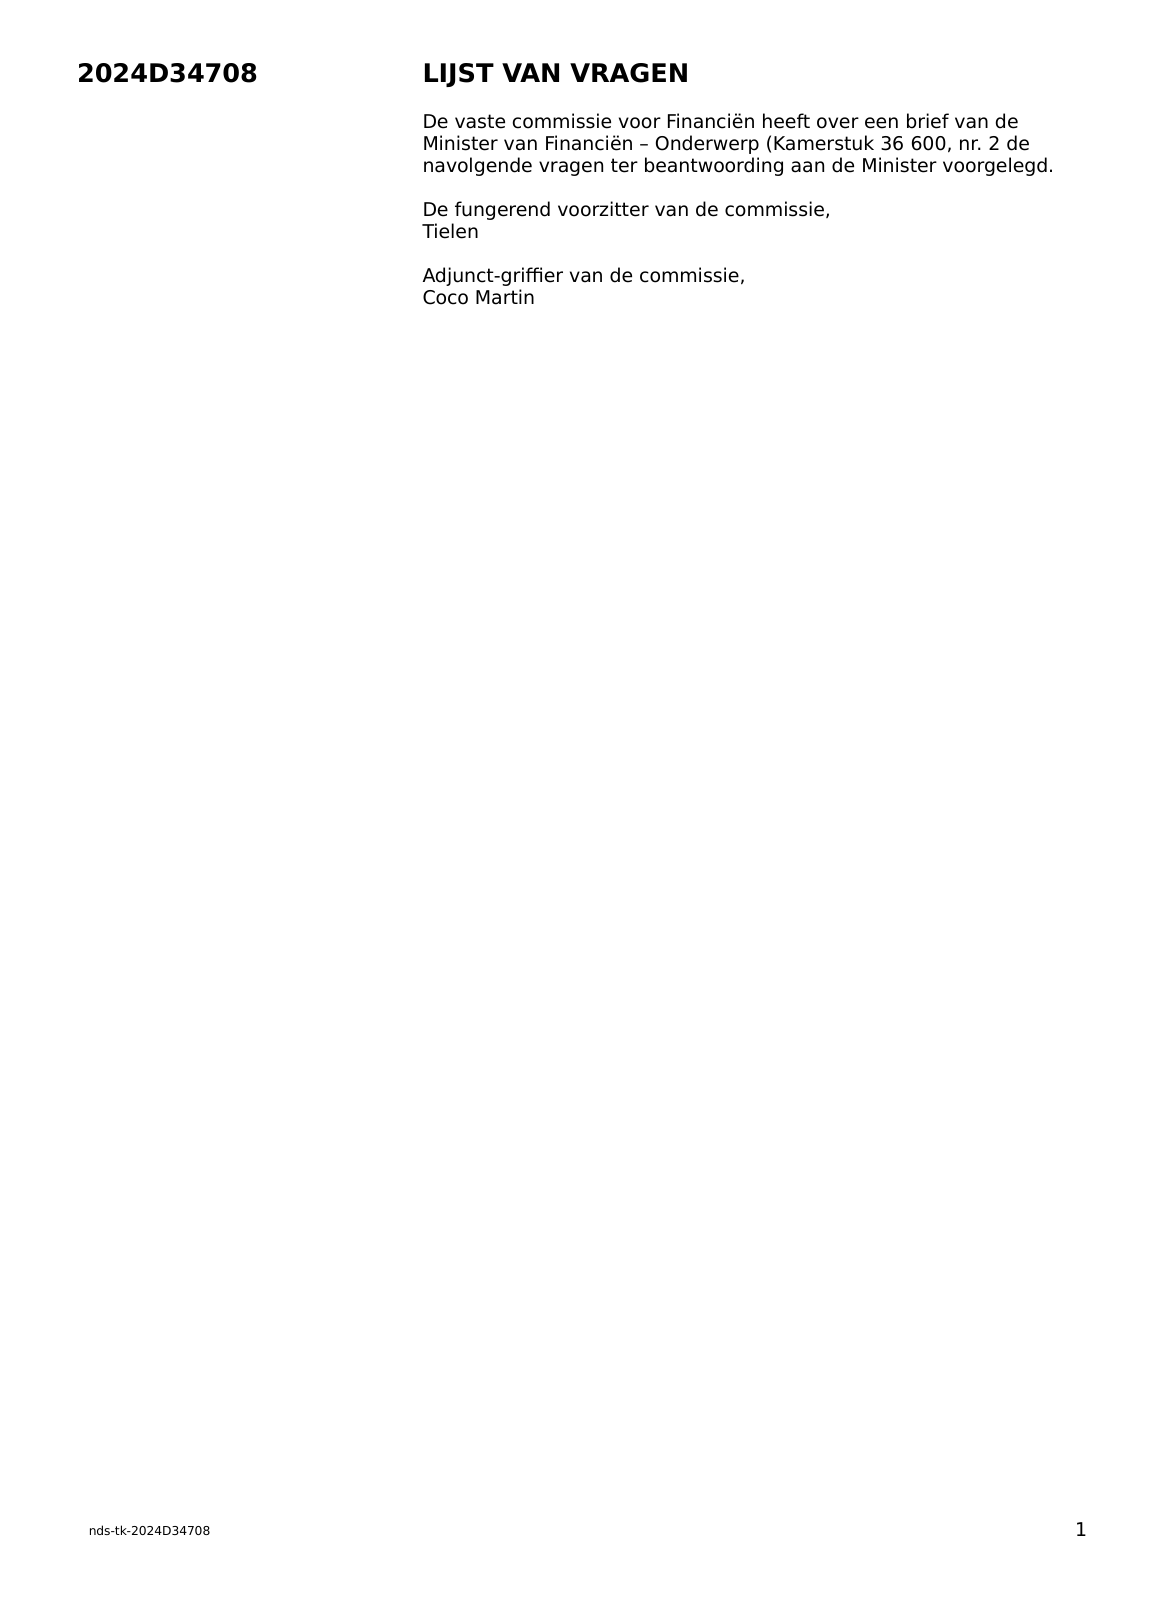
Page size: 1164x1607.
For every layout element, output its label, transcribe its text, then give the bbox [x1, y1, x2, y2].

text nds-tk-2024D34708 [88, 1524, 323, 1538]
text Adjunct-griffier van de commissie, [422, 265, 1087, 287]
text De fungerend voorzitter van de commissie, [422, 199, 1087, 221]
text Tielen [422, 221, 1087, 243]
text De vaste commissie voor Financiën heeft over een brief van de Minister van Financiën – Onderwerp (Kamerstuk 36 600, nr. 2 de navolgende vragen ter beantwoording aan de Minister voorgelegd. [422, 111, 1087, 177]
text Coco Martin [422, 287, 1087, 309]
text 2024D34708 LIJST VAN VRAGEN [77, 59, 1087, 89]
